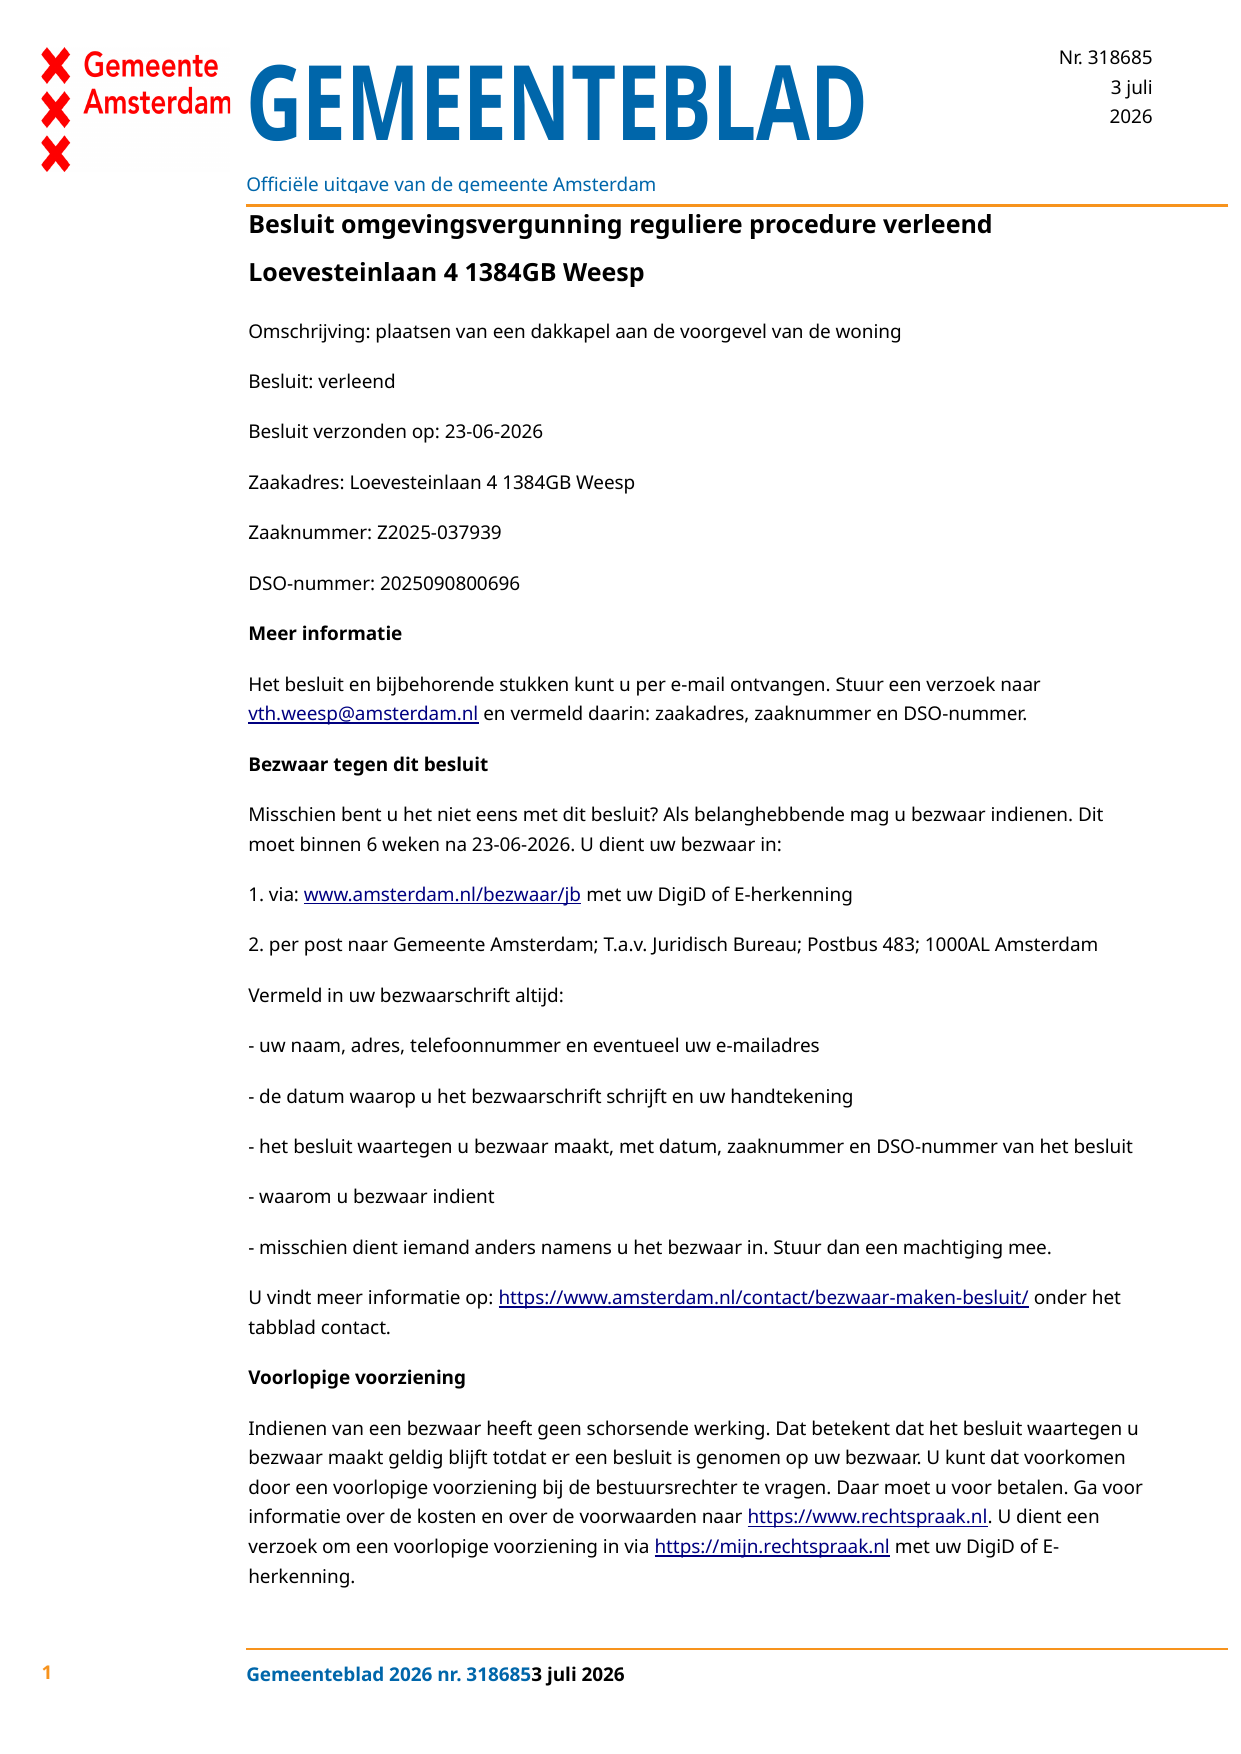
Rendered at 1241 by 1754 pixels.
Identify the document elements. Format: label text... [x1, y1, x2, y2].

text 2. per post naar Gemeente Amsterdam; T.a.v. Juridisch Bureau; Postbus 483; 1000AL Amsterdam [248, 932, 1152, 957]
text DSO-nummer: 2025090800696 [248, 570, 1152, 596]
text Zaaknummer: Z2025-037939 [248, 519, 1152, 545]
text Besluit verzonden op: 23-06-2026 [248, 419, 1152, 444]
text - uw naam, adres, telefoonnummer en eventueel uw e-mailadres [248, 1032, 1152, 1058]
text - de datum waarop u het bezwaarschrift schrijft en uw handtekening [248, 1083, 1152, 1109]
text Zaakadres: Loevesteinlaan 4 1384GB Weesp [248, 469, 1152, 495]
text Besluit: verleend [248, 368, 1152, 394]
text Indienen van een bezwaar heeft geen schorsende werking. Dat betekent dat het besluit waartegen u bezwaar maakt geldig blijft totdat er een besluit is genomen op uw bezwaar. U kunt dat voorkomen door een voorlopige voorziening bij de bestuursrechter te vragen. Daar moet u voor betalen. Ga voor informatie over de kosten en over de voorwaarden naar https://www.rechtspraak.nl. U dient een verzoek om een voorlopige voorziening in via https://mijn.rechtspraak.nl met uw DigiD of E-herkenning. [248, 1415, 1152, 1589]
text Meer informatie [248, 620, 1152, 646]
text 1. via: www.amsterdam.nl/bezwaar/jb met uw DigiD of E-herkenning [248, 881, 1152, 907]
text - het besluit waartegen u bezwaar maakt, met datum, zaaknummer en DSO-nummer van het besluit [248, 1133, 1152, 1159]
text Vermeld in uw bezwaarschrift altijd: [248, 982, 1152, 1008]
text Besluit omgevingsvergunning reguliere procedure verleend Loevesteinlaan 4 1384GB Weesp [248, 207, 1152, 288]
text Omschrijving: plaatsen van een dakkapel aan de voorgevel van de woning [248, 318, 1152, 344]
text U vindt meer informatie op: https://www.amsterdam.nl/contact/bezwaar-maken-besluit/ onder het tabblad contact. [248, 1284, 1152, 1340]
text - misschien dient iemand anders namens u het bezwaar in. Stuur dan een machtiging mee. [248, 1234, 1152, 1260]
picture [41, 47, 231, 172]
text Het besluit en bijbehorende stukken kunt u per e-mail ontvangen. Stuur een verzoek naar vth.weesp@amsterdam.nl en vermeld daarin: zaakadres, zaaknummer en DSO-nummer. [248, 671, 1152, 726]
text - waarom u bezwaar indient [248, 1184, 1152, 1209]
text Misschien bent u het niet eens met dit besluit? Als belanghebbende mag u bezwaar indienen. Dit moet binnen 6 weken na 23-06-2026. U dient uw bezwaar in: [248, 801, 1152, 857]
text Voorlopige voorziening [248, 1364, 1152, 1390]
text Bezwaar tegen dit besluit [248, 751, 1152, 777]
